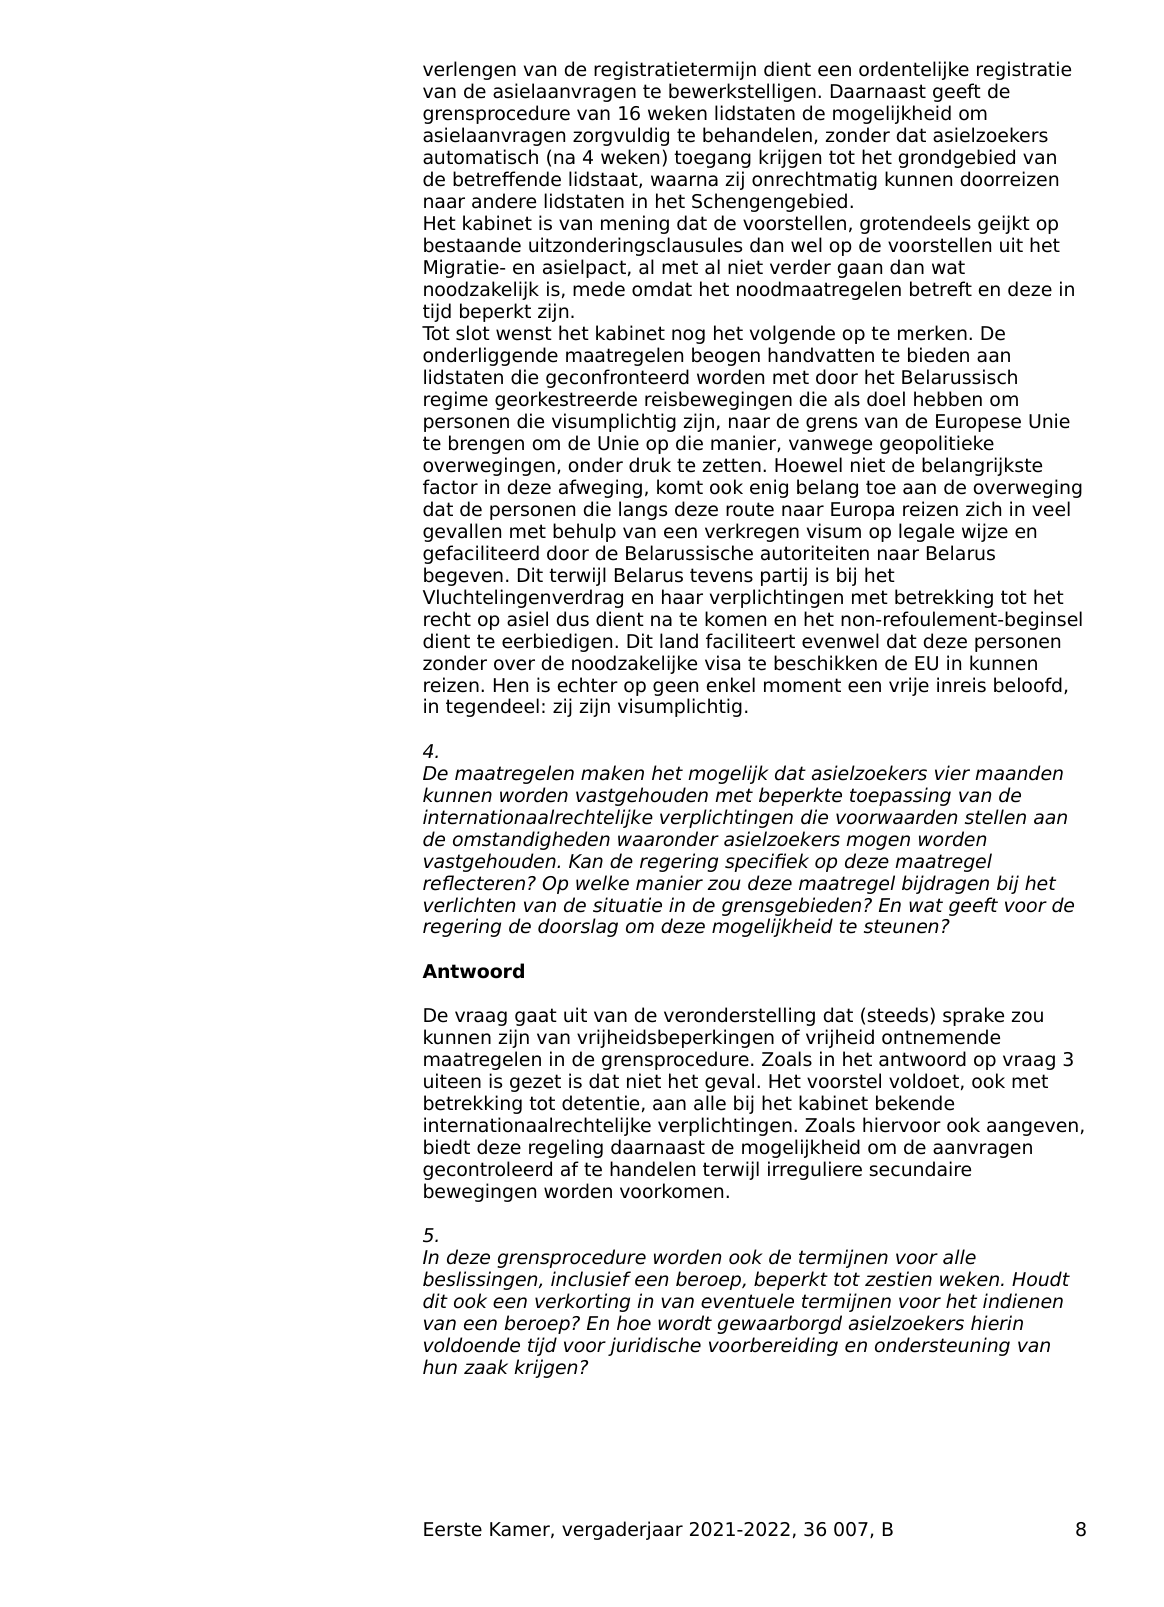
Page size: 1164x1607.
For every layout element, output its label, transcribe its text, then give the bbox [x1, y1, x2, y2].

text De maatregelen maken het mogelijk dat asielzoekers vier maanden kunnen worden vastgehouden met beperkte toepassing van de internationaalrechtelijke verplichtingen die voorwaarden stellen aan de omstandigheden waaronder asielzoekers mogen worden vastgehouden. Kan de regering specifiek op deze maatregel reflecteren? Op welke manier zou deze maatregel bijdragen bij het verlichten van de situatie in de grensgebieden? En wat geeft voor de regering de doorslag om deze mogelijkheid te steunen? [422, 763, 1087, 938]
subtitle Antwoord [422, 961, 1087, 983]
text 4. [422, 741, 1087, 763]
text De vraag gaat uit van de veronderstelling dat (steeds) sprake zou kunnen zijn van vrijheidsbeperkingen of vrijheid ontnemende maatregelen in de grensprocedure. Zoals in het antwoord op vraag 3 uiteen is gezet is dat niet het geval. Het voorstel voldoet, ook met betrekking tot detentie, aan alle bij het kabinet bekende internationaalrechtelijke verplichtingen. Zoals hiervoor ook aangeven, biedt deze regeling daarnaast de mogelijkheid om de aanvragen gecontroleerd af te handelen terwijl irreguliere secundaire bewegingen worden voorkomen. [422, 1005, 1087, 1203]
text verlengen van de registratietermijn dient een ordentelijke registratie van de asielaanvragen te bewerkstelligen. Daarnaast geeft de grensprocedure van 16 weken lidstaten de mogelijkheid om asielaanvragen zorgvuldig te behandelen, zonder dat asielzoekers automatisch (na 4 weken) toegang krijgen tot het grondgebied van de betreffende lidstaat, waarna zij onrechtmatig kunnen doorreizen naar andere lidstaten in het Schengengebied. [422, 59, 1087, 213]
text Het kabinet is van mening dat de voorstellen, grotendeels geijkt op bestaande uitzonderingsclausules dan wel op de voorstellen uit het Migratie- en asielpact, al met al niet verder gaan dan wat noodzakelijk is, mede omdat het noodmaatregelen betreft en deze in tijd beperkt zijn. [422, 213, 1087, 323]
text 5. [422, 1225, 1087, 1247]
text Tot slot wenst het kabinet nog het volgende op te merken. De onderliggende maatregelen beogen handvatten te bieden aan lidstaten die geconfronteerd worden met door het Belarussisch regime georkestreerde reisbewegingen die als doel hebben om personen die visumplichtig zijn, naar de grens van de Europese Unie te brengen om de Unie op die manier, vanwege geopolitieke overwegingen, onder druk te zetten. Hoewel niet de belangrijkste factor in deze afweging, komt ook enig belang toe aan de overweging dat de personen die langs deze route naar Europa reizen zich in veel gevallen met behulp van een verkregen visum op legale wijze en gefaciliteerd door de Belarussische autoriteiten naar Belarus begeven. Dit terwijl Belarus tevens partij is bij het Vluchtelingenverdrag en haar verplichtingen met betrekking tot het recht op asiel dus dient na te komen en het non-refoulement-beginsel dient te eerbiedigen. Dit land faciliteert evenwel dat deze personen zonder over de noodzakelijke visa te beschikken de EU in kunnen reizen. Hen is echter op geen enkel moment een vrije inreis beloofd, in tegendeel: zij zijn visumplichtig. [422, 323, 1087, 718]
text In deze grensprocedure worden ook de termijnen voor alle beslissingen, inclusief een beroep, beperkt tot zestien weken. Houdt dit ook een verkorting in van eventuele termijnen voor het indienen van een beroep? En hoe wordt gewaarborgd asielzoekers hierin voldoende tijd voor juridische voorbereiding en ondersteuning van hun zaak krijgen? [422, 1247, 1087, 1379]
